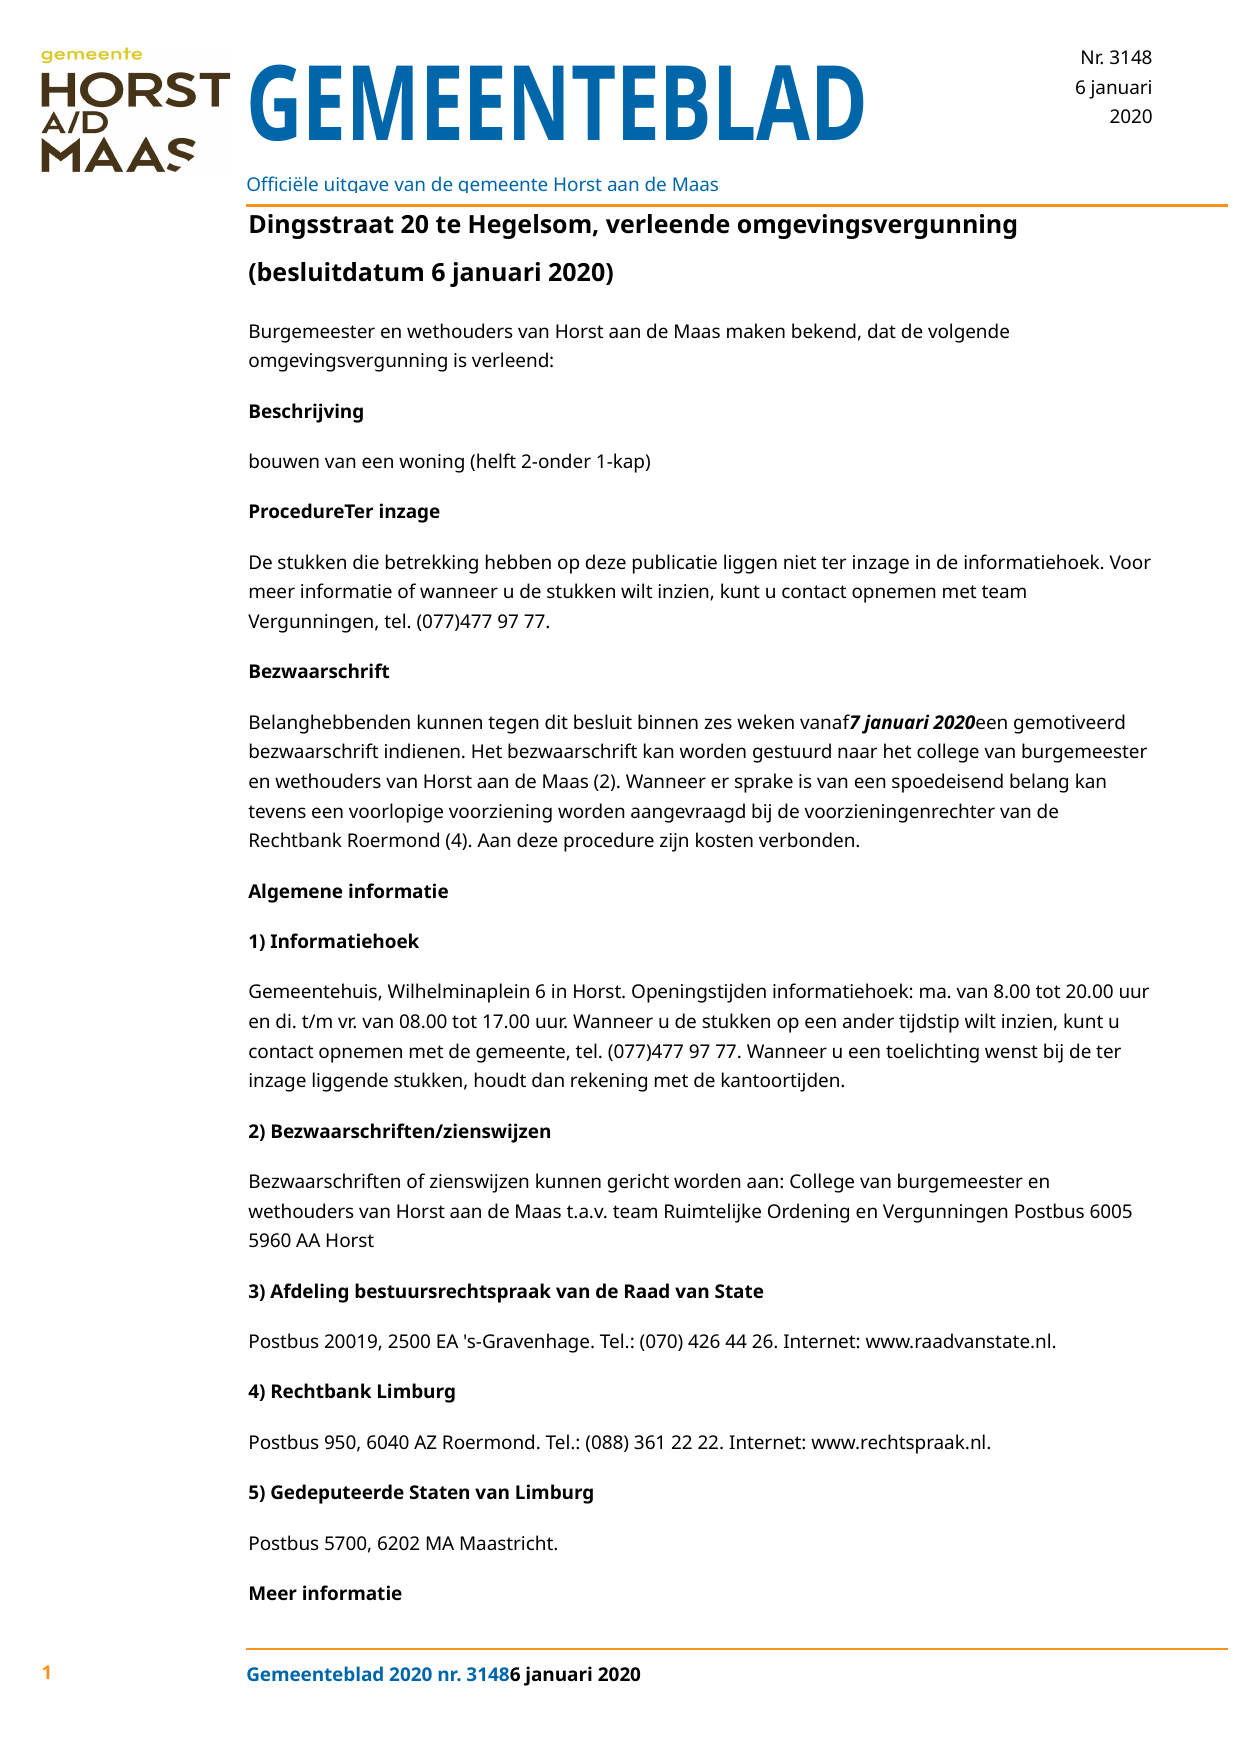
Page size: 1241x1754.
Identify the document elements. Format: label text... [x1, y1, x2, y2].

text Postbus 5700, 6202 MA Maastricht. [248, 1530, 1152, 1556]
text Meer informatie [248, 1580, 1152, 1606]
text Burgemeester en wethouders van Horst aan de Maas maken bekend, dat de volgende omgevingsvergunning is verleend: [248, 318, 1152, 373]
text 1) Informatiehoek [248, 928, 1152, 954]
text Gemeentehuis, Wilhelminaplein 6 in Horst. Openingstijden informatiehoek: ma. van 8.00 tot 20.00 uur en di. t/m vr. van 08.00 tot 17.00 uur. Wanneer u de stukken op een ander tijdstip wilt inzien, kunt u contact opnemen met de gemeente, tel. (077)477 97 77. Wanneer u een toelichting wenst bij de ter inzage liggende stukken, houdt dan rekening met de kantoortijden. [248, 979, 1152, 1093]
text De stukken die betrekking hebben op deze publicatie liggen niet ter inzage in de informatiehoek. Voor meer informatie of wanneer u de stukken wilt inzien, kunt u contact opnemen met team Vergunningen, tel. (077)477 97 77. [248, 549, 1152, 634]
text 2) Bezwaarschriften/zienswijzen [248, 1118, 1152, 1144]
text Dingsstraat 20 te Hegelsom, verleende omgevingsvergunning (besluitdatum 6 januari 2020) [248, 207, 1152, 288]
text Beschrijving [248, 398, 1152, 424]
picture [41, 47, 231, 172]
text Bezwaarschrift [248, 659, 1152, 684]
text Postbus 950, 6040 AZ Roermond. Tel.: (088) 361 22 22. Internet: www.rechtspraak.nl. [248, 1429, 1152, 1455]
text ProcedureTer inzage [248, 499, 1152, 524]
text 4) Rechtbank Limburg [248, 1379, 1152, 1404]
text Belanghebbenden kunnen tegen dit besluit binnen zes weken vanaf7 januari 2020een gemotiveerd bezwaarschrift indienen. Het bezwaarschrift kan worden gestuurd naar het college van burgemeester en wethouders van Horst aan de Maas (2). Wanneer er sprake is van een spoedeisend belang kan tevens een voorlopige voorziening worden aangevraagd bij de voorzieningenrechter van de Rechtbank Roermond (4). Aan deze procedure zijn kosten verbonden. [248, 709, 1152, 853]
text Postbus 20019, 2500 EA 's-Gravenhage. Tel.: (070) 426 44 26. Internet: www.raadvanstate.nl. [248, 1328, 1152, 1354]
text bouwen van een woning (helft 2-onder 1-kap) [248, 448, 1152, 474]
text Algemene informatie [248, 878, 1152, 904]
text 5) Gedeputeerde Staten van Limburg [248, 1479, 1152, 1505]
text 3) Afdeling bestuursrechtspraak van de Raad van State [248, 1278, 1152, 1304]
text Bezwaarschriften of zienswijzen kunnen gericht worden aan: College van burgemeester en wethouders van Horst aan de Maas t.a.v. team Ruimtelijke Ordening en Vergunningen Postbus 6005 5960 AA Horst [248, 1168, 1152, 1253]
